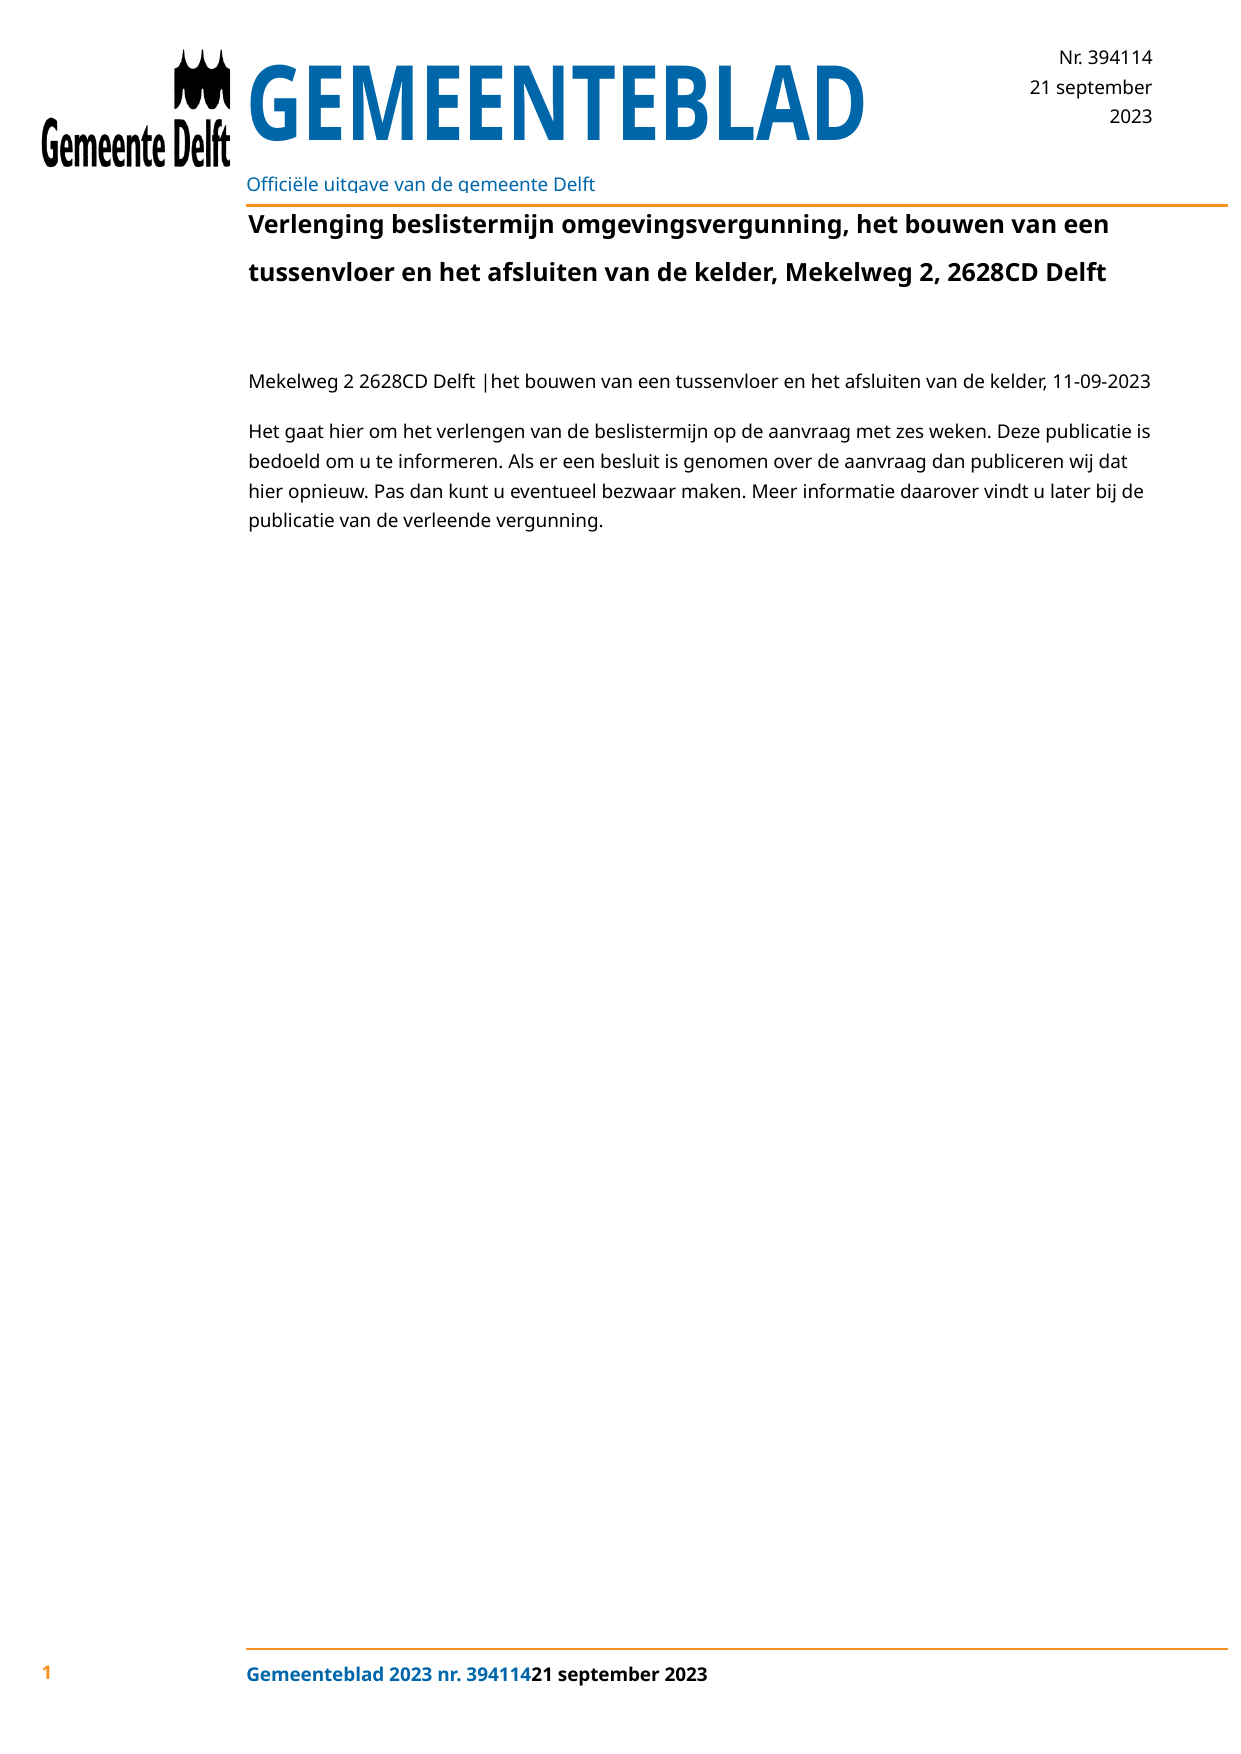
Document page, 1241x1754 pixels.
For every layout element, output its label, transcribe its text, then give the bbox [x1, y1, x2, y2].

picture [41, 47, 231, 172]
text Het gaat hier om het verlengen van de beslistermijn op de aanvraag met zes weken. Deze publicatie is bedoeld om u te informeren. Als er een besluit is genomen over de aanvraag dan publiceren wij dat hier opnieuw. Pas dan kunt u eventueel bezwaar maken. Meer informatie daarover vindt u later bij de publicatie van de verleende vergunning. [248, 419, 1152, 533]
text Mekelweg 2 2628CD Delft |het bouwen van een tussenvloer en het afsluiten van de kelder, 11-09-2023 [248, 368, 1152, 394]
text Verlenging beslistermijn omgevingsvergunning, het bouwen van een tussenvloer en het afsluiten van de kelder, Mekelweg 2, 2628CD Delft [248, 207, 1152, 288]
